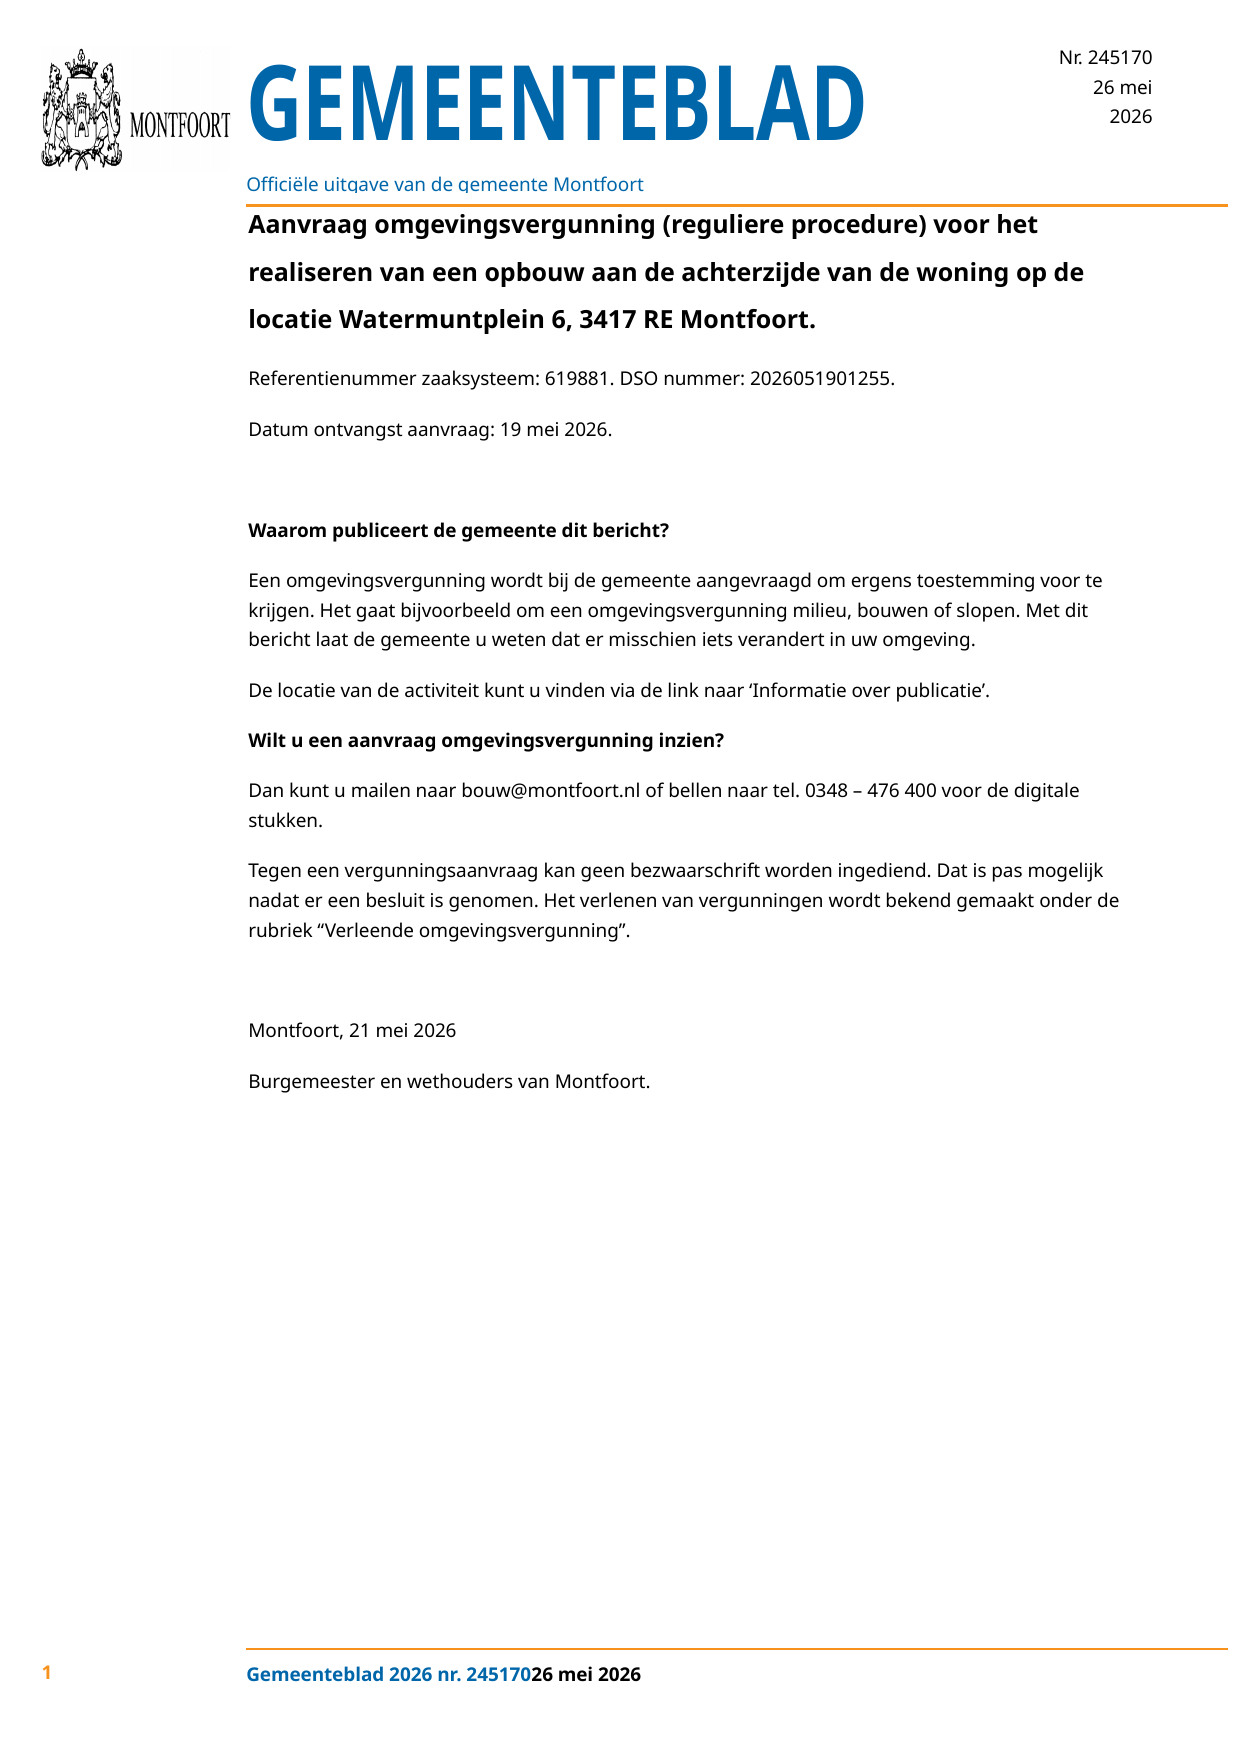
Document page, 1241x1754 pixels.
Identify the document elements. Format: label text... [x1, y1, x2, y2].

text Wilt u een aanvraag omgevingsvergunning inzien? [248, 727, 1152, 753]
text Aanvraag omgevingsvergunning (reguliere procedure) voor het realiseren van een opbouw aan de achterzijde van de woning op de locatie Watermuntplein 6, 3417 RE Montfoort. [248, 207, 1152, 336]
text Montfoort, 21 mei 2026 [248, 1018, 1152, 1043]
text Dan kunt u mailen naar bouw@montfoort.nl of bellen naar tel. 0348 – 476 400 voor de digitale stukken. [248, 778, 1152, 833]
text De locatie van de activiteit kunt u vinden via de link naar ‘Informatie over publicatie’. [248, 677, 1152, 702]
text Waarom publiceert de gemeente dit bericht? [248, 517, 1152, 542]
text Referentienummer zaaksysteem: 619881. DSO nummer: 2026051901255. [248, 366, 1152, 391]
text Tegen een vergunningsaanvraag kan geen bezwaarschrift worden ingediend. Dat is pas mogelijk nadat er een besluit is genomen. Het verlenen van vergunningen wordt bekend gemaakt onder de rubriek “Verleende omgevingsvergunning”. [248, 858, 1152, 942]
text Datum ontvangst aanvraag: 19 mei 2026. [248, 416, 1152, 442]
text Burgemeester en wethouders van Montfoort. [248, 1068, 1152, 1094]
picture [41, 47, 231, 172]
text Een omgevingsvergunning wordt bij de gemeente aangevraagd om ergens toestemming voor te krijgen. Het gaat bijvoorbeeld om een omgevingsvergunning milieu, bouwen of slopen. Met dit bericht laat de gemeente u weten dat er misschien iets verandert in uw omgeving. [248, 567, 1152, 652]
